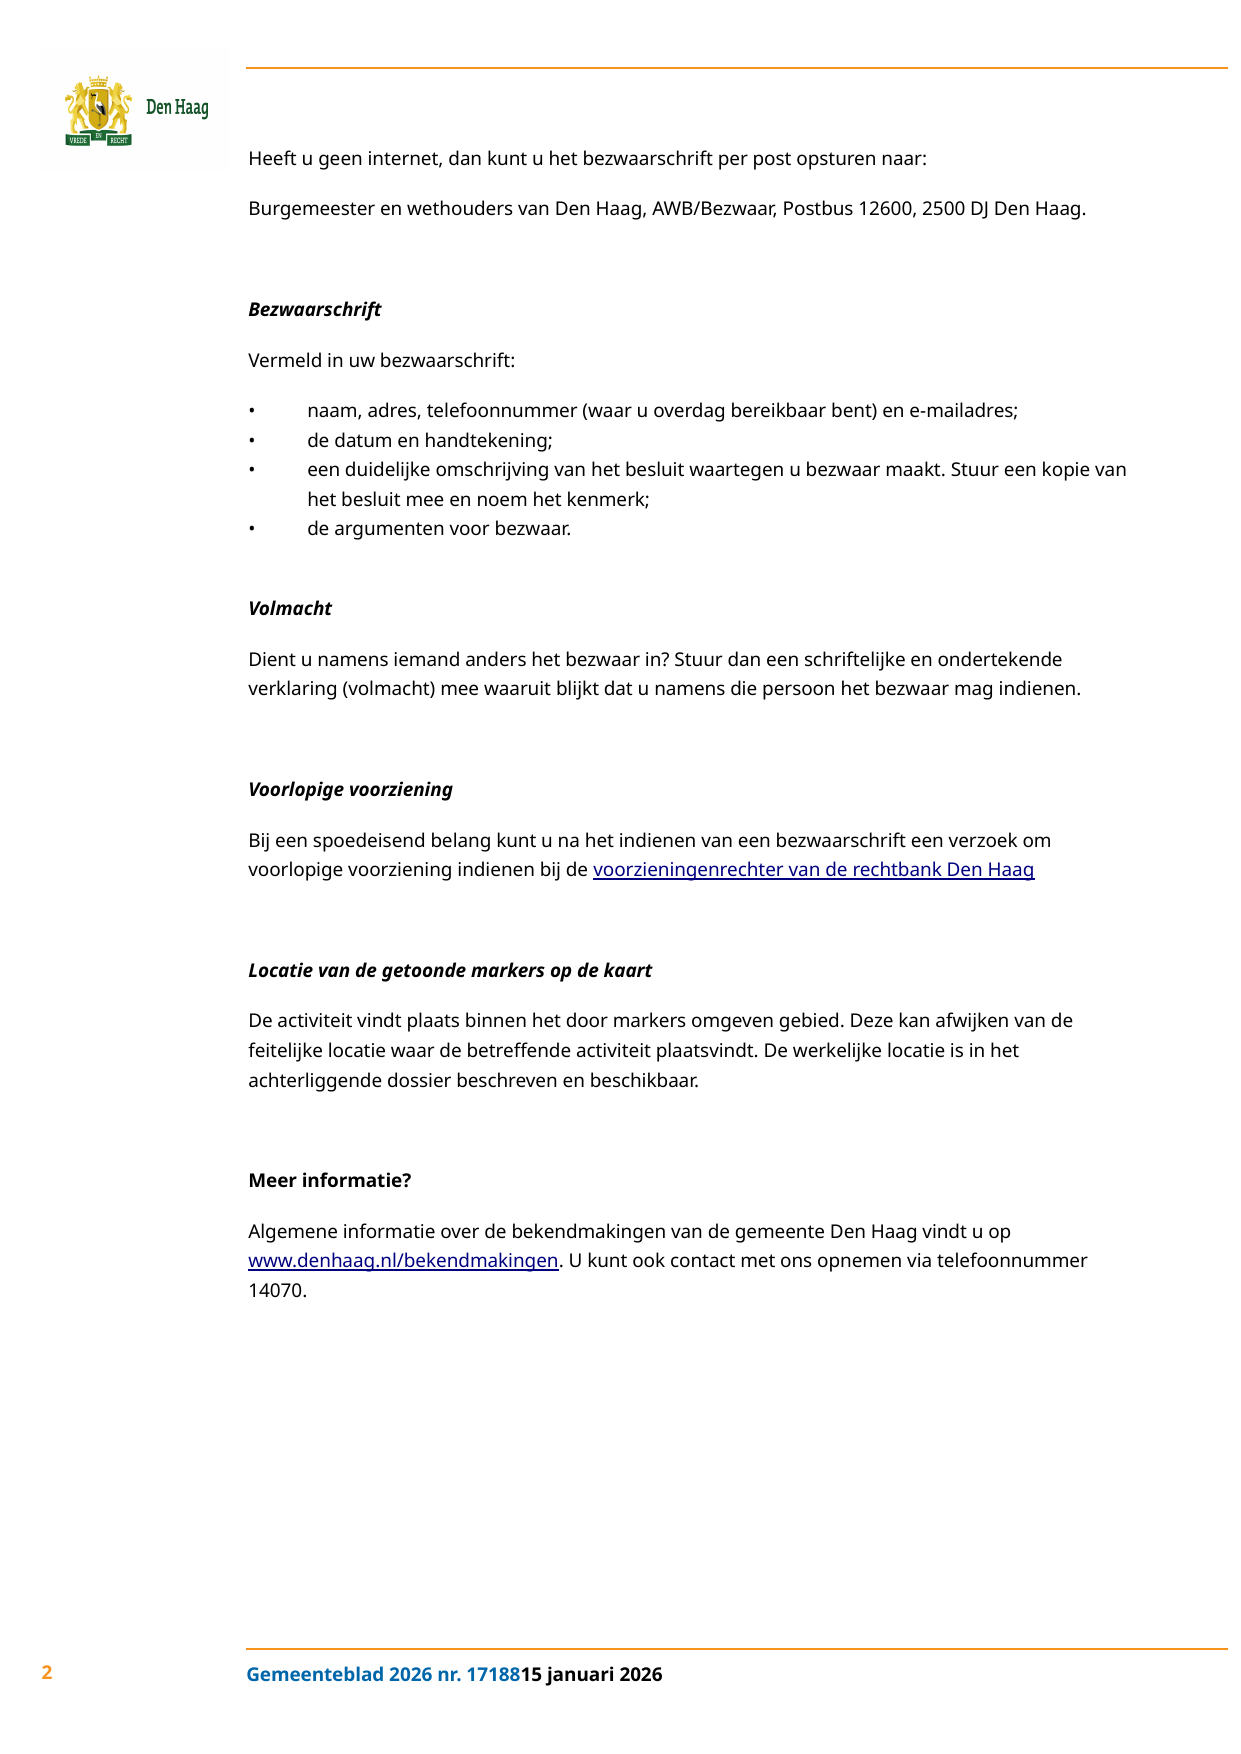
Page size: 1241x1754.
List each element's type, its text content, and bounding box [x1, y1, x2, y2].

list een duidelijke omschrijving van het besluit waartegen u bezwaar maakt. Stuur een kopie van het besluit mee en noem het kenmerk; [248, 456, 1152, 512]
list naam, adres, telefoonnummer (waar u overdag bereikbaar bent) en e-mailadres; [248, 397, 1152, 423]
text De activiteit vindt plaats binnen het door markers omgeven gebied. Deze kan afwijken van de feitelijke locatie waar de betreffende activiteit plaatsvindt. De werkelijke locatie is in het achterliggende dossier beschreven en beschikbaar. [248, 1008, 1152, 1093]
text Dient u namens iemand anders het bezwaar in? Stuur dan een schriftelijke en ondertekende verklaring (volmacht) mee waaruit blijkt dat u namens die persoon het bezwaar mag indienen. [248, 646, 1152, 701]
text Meer informatie? [248, 1168, 1152, 1193]
text Heeft u geen internet, dan kunt u het bezwaarschrift per post opsturen naar: [248, 145, 1152, 171]
text Bij een spoedeisend belang kunt u na het indienen van een bezwaarschrift een verzoek om voorlopige voorziening indienen bij de voorzieningenrechter van de rechtbank Den Haag [248, 827, 1152, 882]
list de datum en handtekening; [248, 427, 1152, 453]
text Locatie van de getoonde markers op de kaart [248, 957, 1152, 983]
text Volmacht [248, 596, 1152, 621]
text Vermeld in uw bezwaarschrift: [248, 347, 1152, 373]
text Voorlopige voorziening [248, 776, 1152, 802]
text Bezwaarschrift [248, 296, 1152, 322]
text Burgemeester en wethouders van Den Haag, AWB/Bezwaar, Postbus 12600, 2500 DJ Den Haag. [248, 196, 1152, 221]
list de argumenten voor bezwaar. [248, 516, 1152, 541]
picture [41, 47, 231, 172]
text Algemene informatie over de bekendmakingen van de gemeente Den Haag vindt u op www.denhaag.nl/bekendmakingen. U kunt ook contact met ons opnemen via telefoonnummer 14070. [248, 1218, 1152, 1303]
